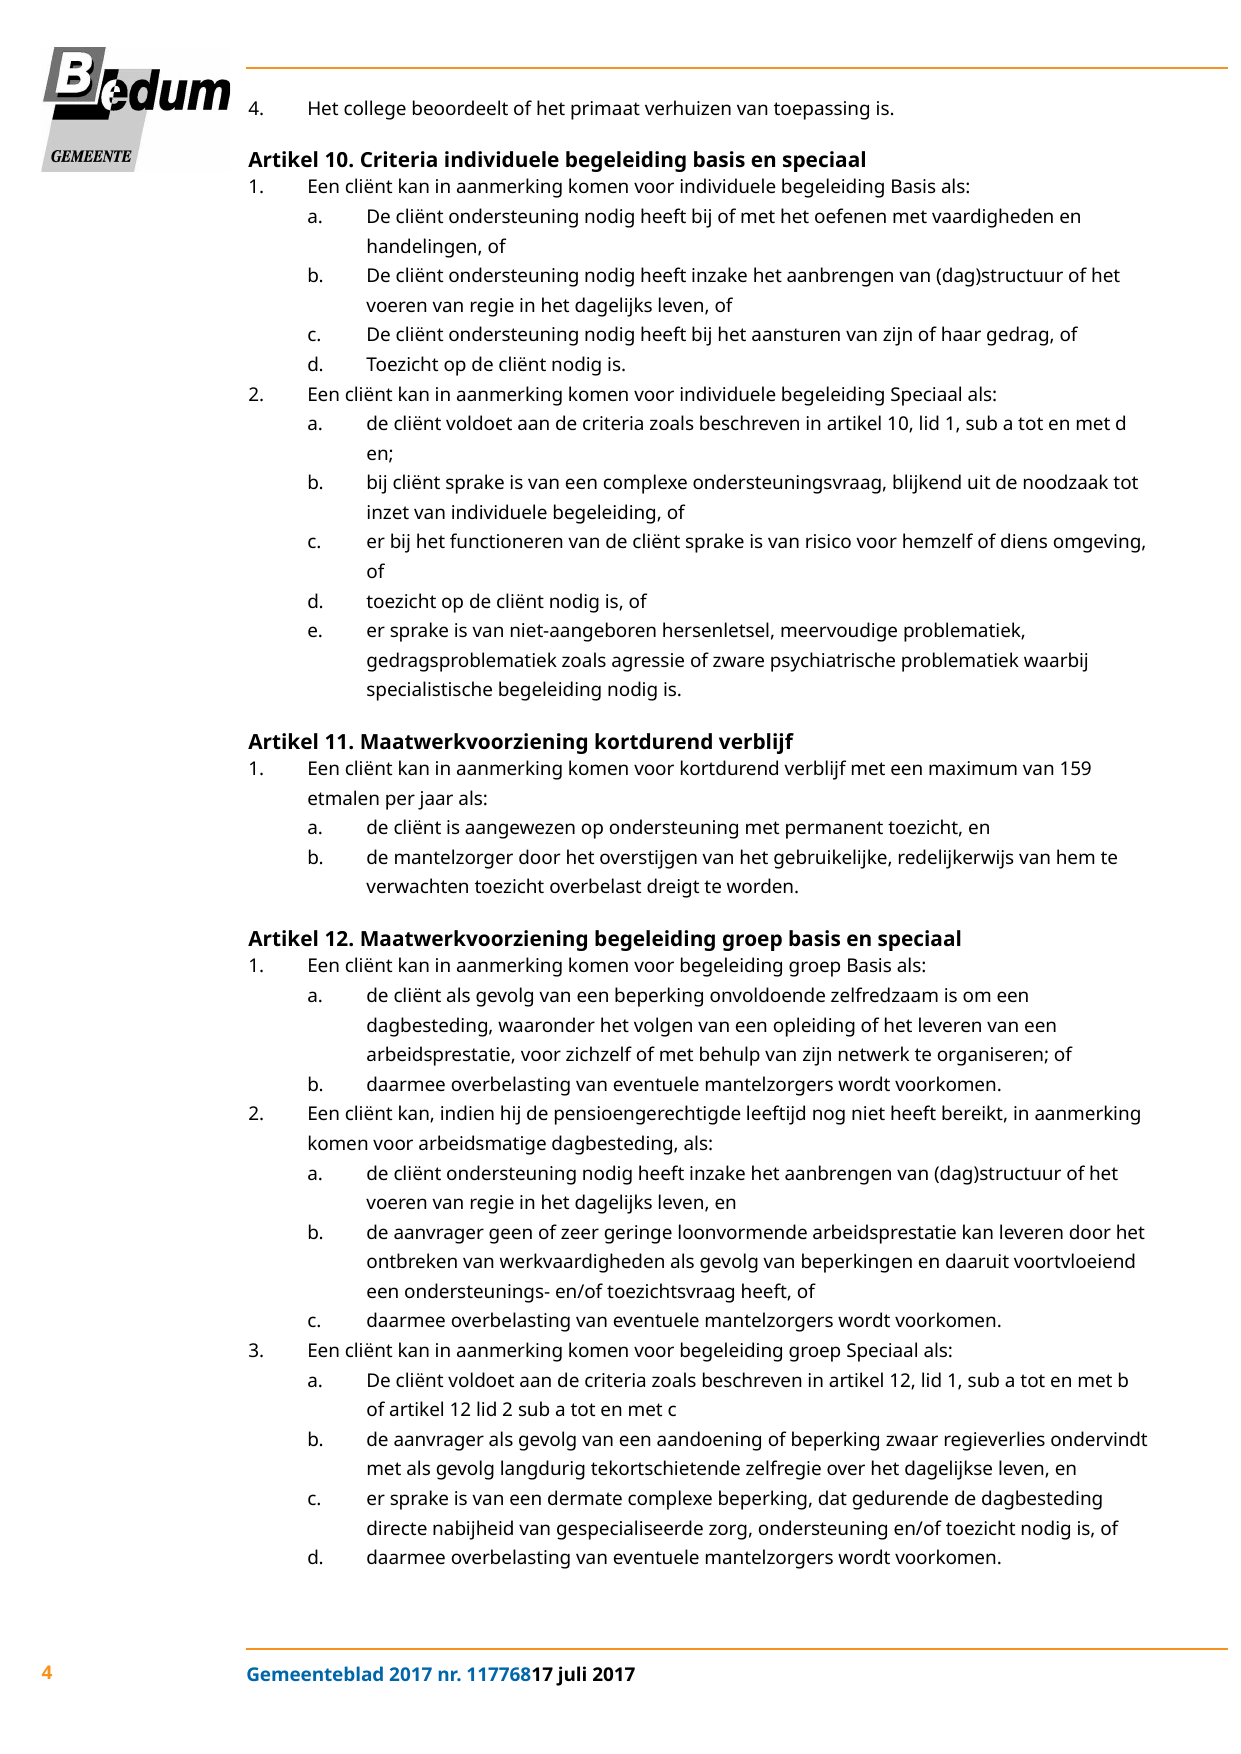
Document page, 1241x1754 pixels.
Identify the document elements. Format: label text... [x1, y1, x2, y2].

list de mantelzorger door het overstijgen van het gebruikelijke, redelijkerwijs van hem te verwachten toezicht overbelast dreigt te worden. [307, 844, 1152, 899]
list Een cliënt kan in aanmerking komen voor individuele begeleiding Speciaal als: [248, 381, 1152, 406]
list Een cliënt kan in aanmerking komen voor begeleiding groep Basis als: [248, 953, 1152, 978]
list de aanvrager als gevolg van een aandoening of beperking zwaar regieverlies ondervindt met als gevolg langdurig tekortschietende zelfregie over het dagelijkse leven, en [307, 1426, 1152, 1481]
list toezicht op de cliënt nodig is, of [307, 588, 1152, 613]
list de cliënt als gevolg van een beperking onvoldoende zelfredzaam is om een dagbesteding, waaronder het volgen van een opleiding of het leveren van een arbeidsprestatie, voor zichzelf of met behulp van zijn netwerk te organiseren; of [307, 982, 1152, 1067]
list er bij het functioneren van de cliënt sprake is van risico voor hemzelf of diens omgeving, of [307, 529, 1152, 584]
list de cliënt ondersteuning nodig heeft inzake het aanbrengen van (dag)structuur of het voeren van regie in het dagelijks leven, en [307, 1160, 1152, 1215]
list Een cliënt kan in aanmerking komen voor individuele begeleiding Basis als: [248, 174, 1152, 199]
list de cliënt voldoet aan de criteria zoals beschreven in artikel 10, lid 1, sub a tot en met d en; [307, 410, 1152, 466]
text Artikel 10. Criteria individuele begeleiding basis en speciaal [248, 145, 1152, 174]
list Toezicht op de cliënt nodig is. [307, 351, 1152, 377]
picture [41, 47, 231, 172]
list er sprake is van een dermate complexe beperking, dat gedurende de dagbesteding directe nabijheid van gespecialiseerde zorg, ondersteuning en/of toezicht nodig is, of [307, 1485, 1152, 1540]
text Artikel 12. Maatwerkvoorziening begeleiding groep basis en speciaal [248, 924, 1152, 953]
list de cliënt is aangewezen op ondersteuning met permanent toezicht, en [307, 814, 1152, 840]
list er sprake is van niet-aangeboren hersenletsel, meervoudige problematiek, gedragsproblematiek zoals agressie of zware psychiatrische problematiek waarbij specialistische begeleiding nodig is. [307, 617, 1152, 702]
list de aanvrager geen of zeer geringe loonvormende arbeidsprestatie kan leveren door het ontbreken van werkvaardigheden als gevolg van beperkingen en daaruit voortvloeiend een ondersteunings- en/of toezichtsvraag heeft, of [307, 1219, 1152, 1304]
list bij cliënt sprake is van een complexe ondersteuningsvraag, blijkend uit de noodzaak tot inzet van individuele begeleiding, of [307, 469, 1152, 525]
list daarmee overbelasting van eventuele mantelzorgers wordt voorkomen. [307, 1308, 1152, 1333]
list Een cliënt kan, indien hij de pensioengerechtigde leeftijd nog niet heeft bereikt, in aanmerking komen voor arbeidsmatige dagbesteding, als: [248, 1101, 1152, 1156]
list Een cliënt kan in aanmerking komen voor begeleiding groep Speciaal als: [248, 1337, 1152, 1363]
list daarmee overbelasting van eventuele mantelzorgers wordt voorkomen. [307, 1071, 1152, 1097]
list De cliënt ondersteuning nodig heeft bij het aansturen van zijn of haar gedrag, of [307, 322, 1152, 347]
list De cliënt ondersteuning nodig heeft bij of met het oefenen met vaardigheden en handelingen, of [307, 203, 1152, 258]
list De cliënt voldoet aan de criteria zoals beschreven in artikel 12, lid 1, sub a tot en met b of artikel 12 lid 2 sub a tot en met c [307, 1367, 1152, 1422]
text Artikel 11. Maatwerkvoorziening kortdurend verblijf [248, 727, 1152, 755]
list De cliënt ondersteuning nodig heeft inzake het aanbrengen van (dag)structuur of het voeren van regie in het dagelijks leven, of [307, 262, 1152, 318]
list daarmee overbelasting van eventuele mantelzorgers wordt voorkomen. [307, 1544, 1152, 1570]
list Het college beoordeelt of het primaat verhuizen van toepassing is. [248, 95, 1152, 121]
list Een cliënt kan in aanmerking komen voor kortdurend verblijf met een maximum van 159 etmalen per jaar als: [248, 755, 1152, 811]
